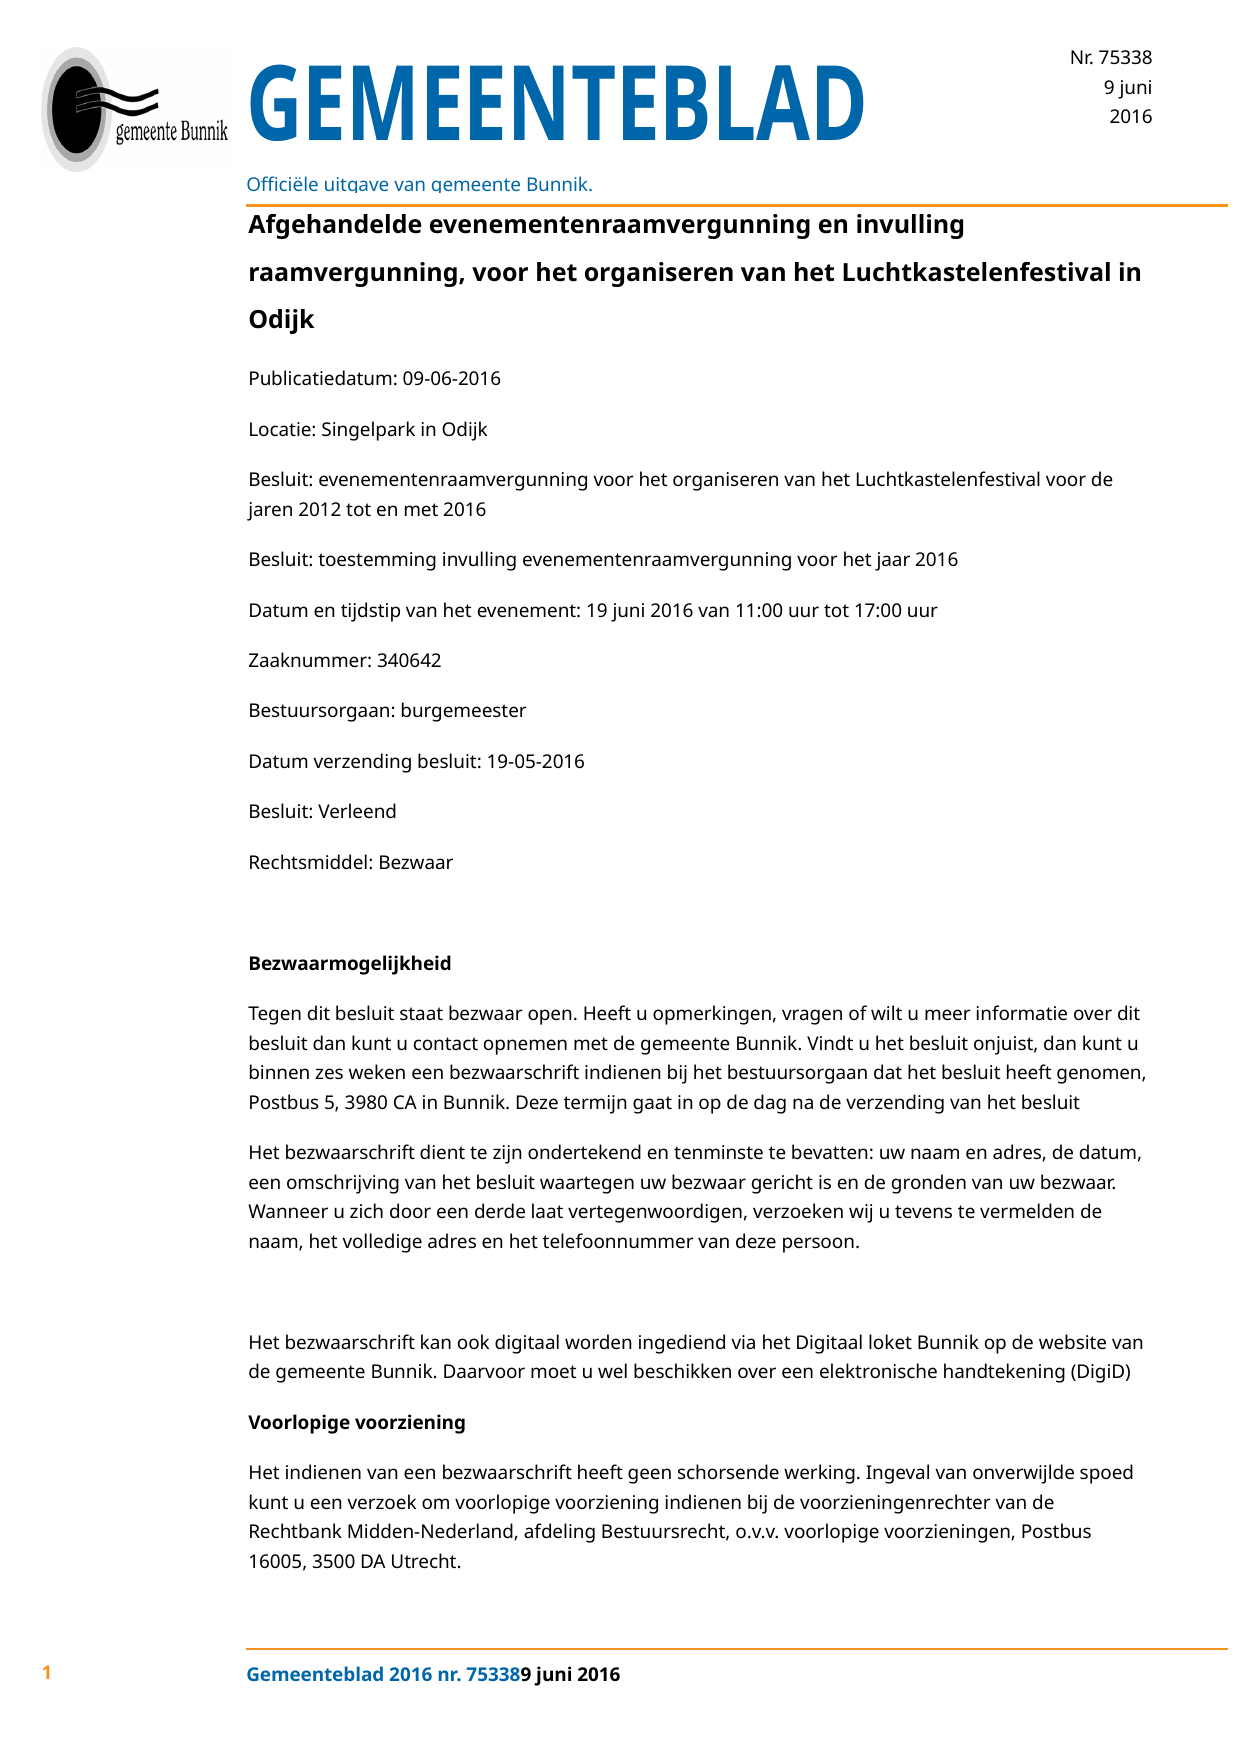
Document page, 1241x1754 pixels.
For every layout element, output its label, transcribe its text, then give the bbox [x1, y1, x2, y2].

text Zaaknummer: 340642 [248, 647, 1152, 673]
text Locatie: Singelpark in Odijk [248, 416, 1152, 442]
text Publicatiedatum: 09-06-2016 [248, 366, 1152, 391]
text Tegen dit besluit staat bezwaar open. Heeft u opmerkingen, vragen of wilt u meer informatie over dit besluit dan kunt u contact opnemen met de gemeente Bunnik. Vindt u het besluit onjuist, dan kunt u binnen zes weken een bezwaarschrift indienen bij het bestuursorgaan dat het besluit heeft genomen, Postbus 5, 3980 CA in Bunnik. Deze termijn gaat in op de dag na de verzending van het besluit [248, 1000, 1152, 1114]
text Bezwaarmogelijkheid [248, 950, 1152, 975]
text Bestuursorgaan: burgemeester [248, 698, 1152, 723]
text Afgehandelde evenementenraamvergunning en invulling raamvergunning, voor het organiseren van het Luchtkastelenfestival in Odijk [248, 207, 1152, 336]
picture [41, 47, 231, 172]
text Datum verzending besluit: 19-05-2016 [248, 748, 1152, 774]
text Het bezwaarschrift kan ook digitaal worden ingediend via het Digitaal loket Bunnik op de website van de gemeente Bunnik. Daarvoor moet u wel beschikken over een elektronische handtekening (DigiD) [248, 1329, 1152, 1384]
text Datum en tijdstip van het evenement: 19 juni 2016 van 11:00 uur tot 17:00 uur [248, 597, 1152, 622]
text Het indienen van een bezwaarschrift heeft geen schorsende werking. Ingeval van onverwijlde spoed kunt u een verzoek om voorlopige voorziening indienen bij de voorzieningenrechter van de Rechtbank Midden-Nederland, afdeling Bestuursrecht, o.v.v. voorlopige voorzieningen, Postbus 16005, 3500 DA Utrecht. [248, 1459, 1152, 1574]
text Besluit: evenementenraamvergunning voor het organiseren van het Luchtkastelenfestival voor de jaren 2012 tot en met 2016 [248, 466, 1152, 522]
text Besluit: toestemming invulling evenementenraamvergunning voor het jaar 2016 [248, 546, 1152, 572]
text Besluit: Verleend [248, 798, 1152, 824]
text Voorlopige voorziening [248, 1409, 1152, 1434]
text Rechtsmiddel: Bezwaar [248, 849, 1152, 874]
text Het bezwaarschrift dient te zijn ondertekend en tenminste te bevatten: uw naam en adres, de datum, een omschrijving van het besluit waartegen uw bezwaar gericht is en de gronden van uw bezwaar. Wanneer u zich door een derde laat vertegenwoordigen, verzoeken wij u tevens te vermelden de naam, het volledige adres en het telefoonnummer van deze persoon. [248, 1139, 1152, 1254]
